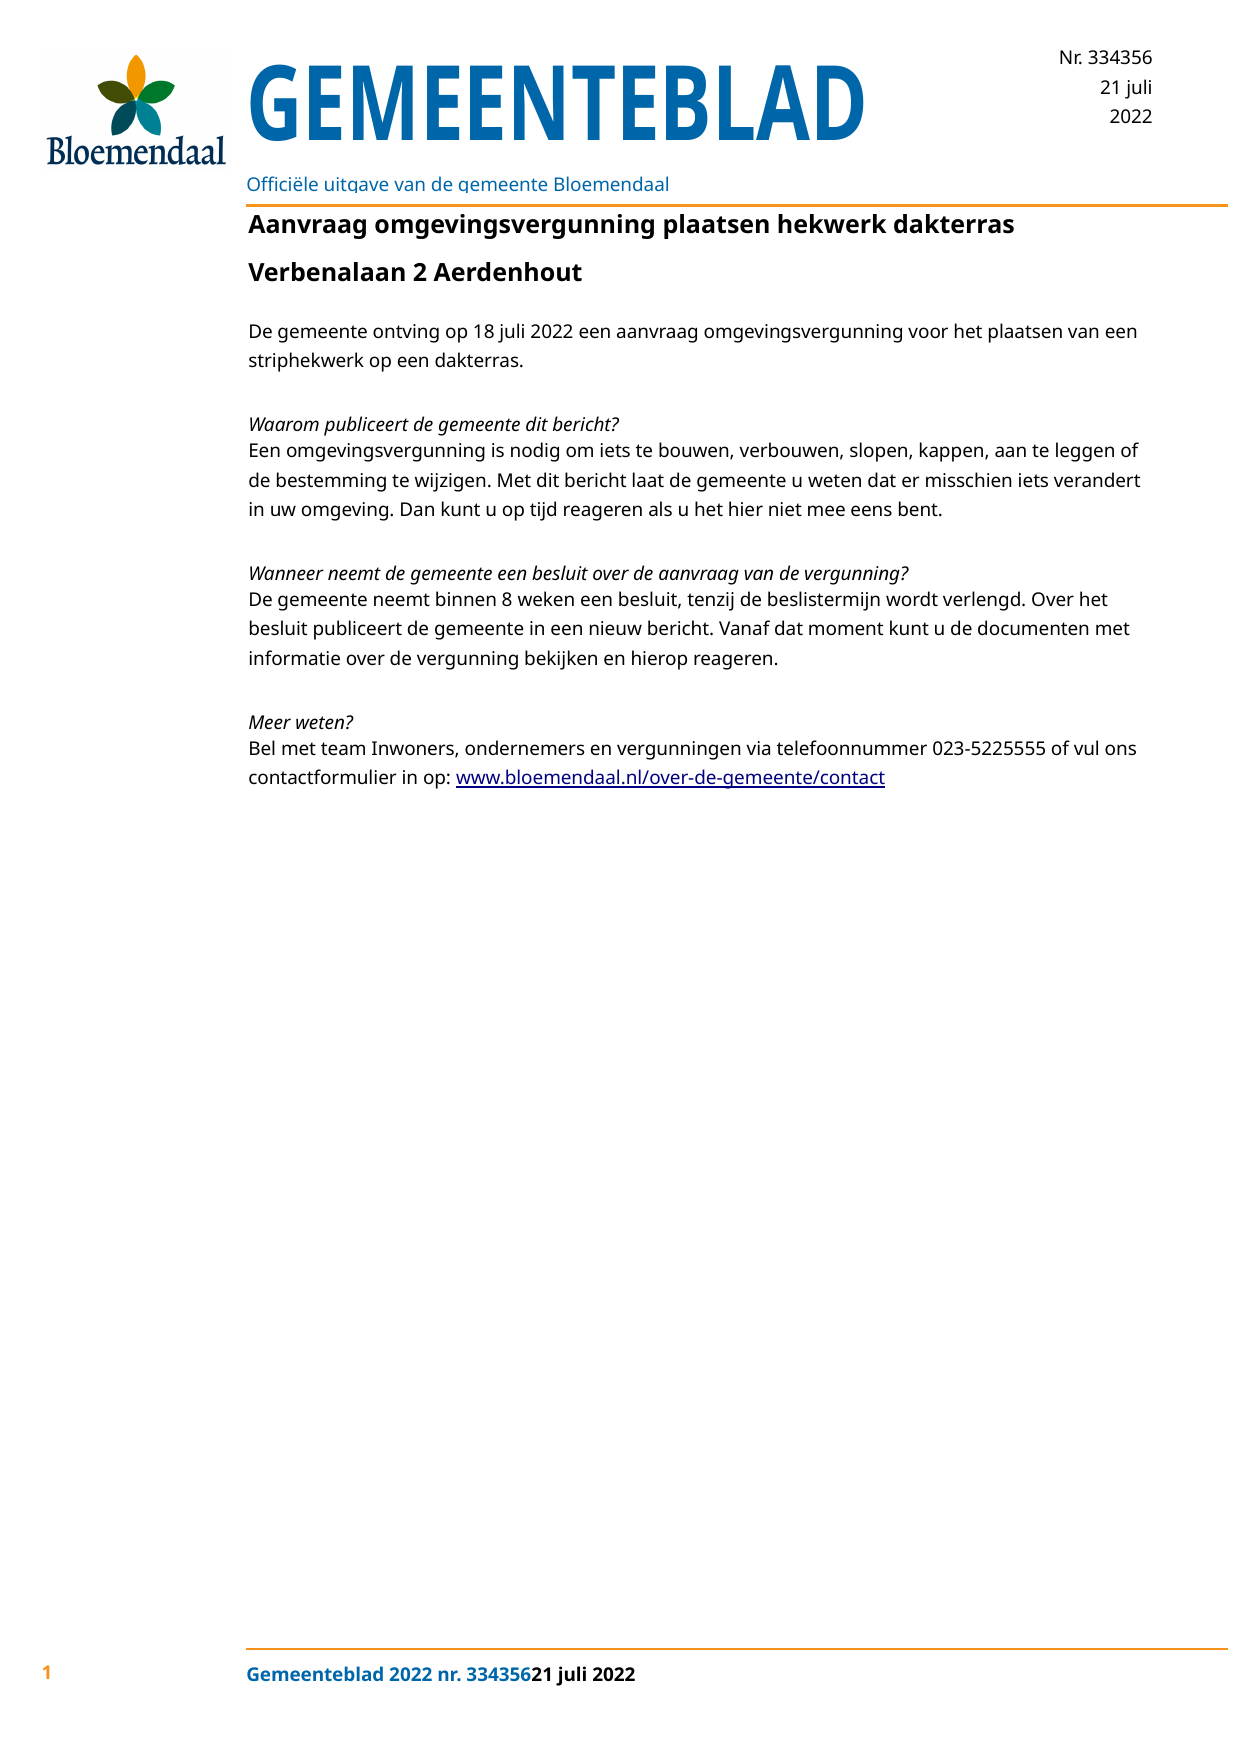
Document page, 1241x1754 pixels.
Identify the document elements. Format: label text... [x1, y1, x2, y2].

picture [41, 47, 231, 172]
text De gemeente ontving op 18 juli 2022 een aanvraag omgevingsvergunning voor het plaatsen van een striphekwerk op een dakterras. [248, 318, 1152, 373]
text Wanneer neemt de gemeente een besluit over de aanvraag van de vergunning? [248, 560, 1152, 586]
text Meer weten? [248, 709, 1152, 735]
text Waarom publiceert de gemeente dit bericht? [248, 411, 1152, 437]
text Aanvraag omgevingsvergunning plaatsen hekwerk dakterras Verbenalaan 2 Aerdenhout [248, 207, 1152, 288]
text De gemeente neemt binnen 8 weken een besluit, tenzij de beslistermijn wordt verlengd. Over het besluit publiceert de gemeente in een nieuw bericht. Vanaf dat moment kunt u de documenten met informatie over de vergunning bekijken en hierop reageren. [248, 586, 1152, 671]
text Bel met team Inwoners, ondernemers en vergunningen via telefoonnummer 023-5225555 of vul ons contactformulier in op: www.bloemendaal.nl/over-de-gemeente/contact [248, 735, 1152, 790]
text Een omgevingsvergunning is nodig om iets te bouwen, verbouwen, slopen, kappen, aan te leggen of de bestemming te wijzigen. Met dit bericht laat de gemeente u weten dat er misschien iets verandert in uw omgeving. Dan kunt u op tijd reageren als u het hier niet mee eens bent. [248, 437, 1152, 522]
